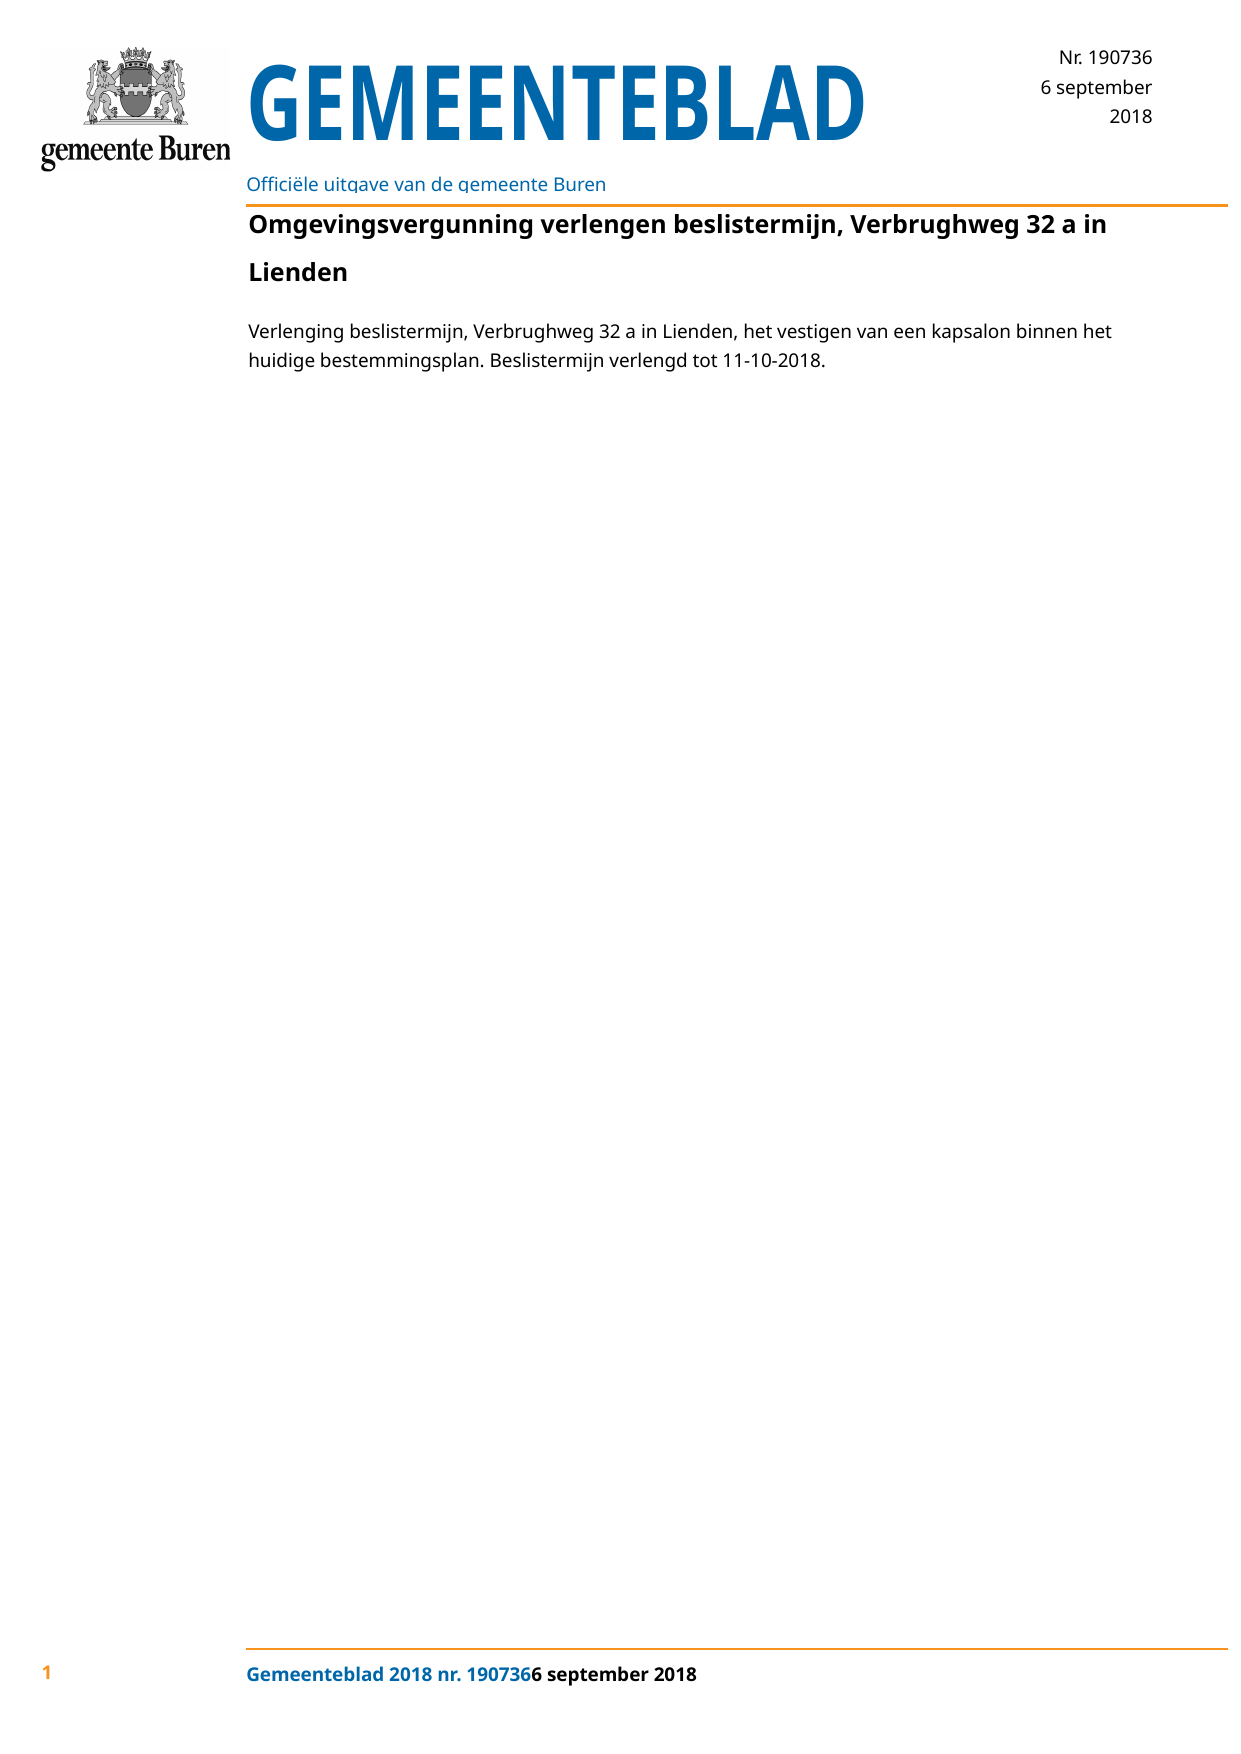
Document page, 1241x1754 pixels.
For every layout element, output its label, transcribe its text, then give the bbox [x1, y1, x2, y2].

picture [41, 47, 231, 172]
text Verlenging beslistermijn, Verbrughweg 32 a in Lienden, het vestigen van een kapsalon binnen het huidige bestemmingsplan. Beslistermijn verlengd tot 11-10-2018. [248, 318, 1152, 373]
text Omgevingsvergunning verlengen beslistermijn, Verbrughweg 32 a in Lienden [248, 207, 1152, 288]
